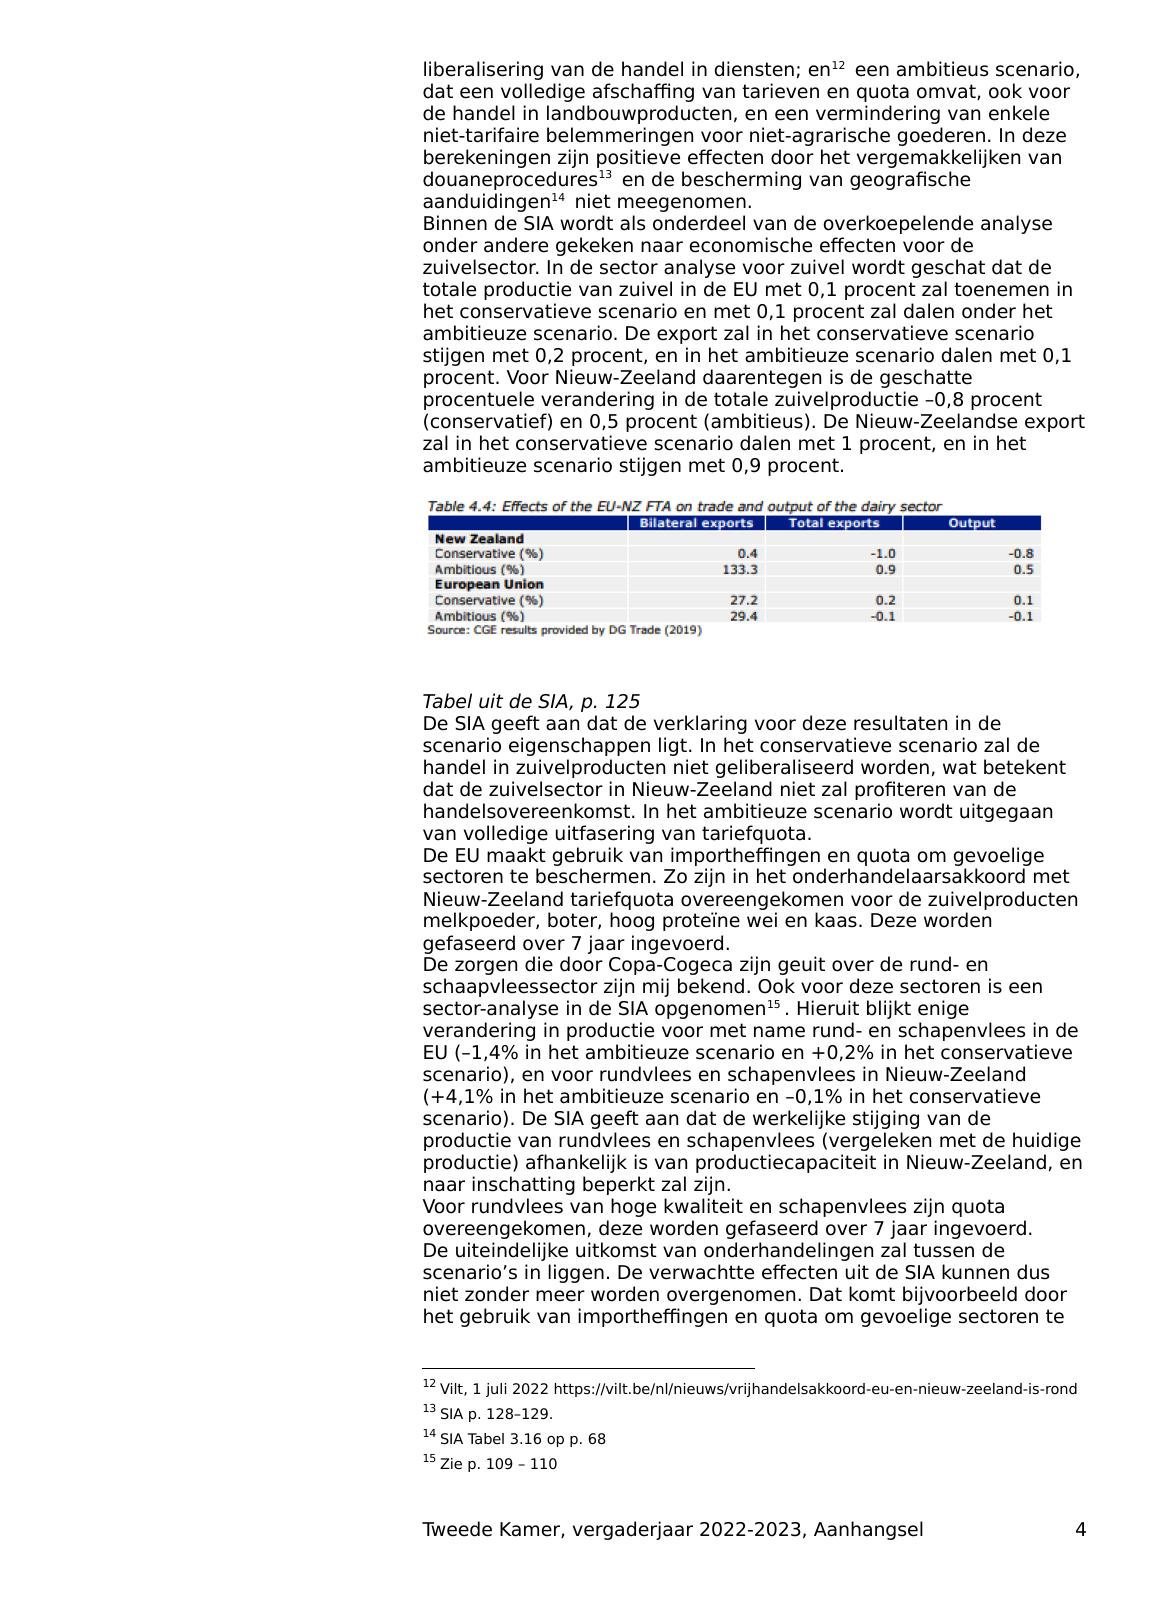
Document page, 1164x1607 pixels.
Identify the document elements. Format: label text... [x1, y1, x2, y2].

text De SIA geeft aan dat de verklaring voor deze resultaten in de scenario eigenschappen ligt. In het conservatieve scenario zal de handel in zuivelproducten niet geliberaliseerd worden, wat betekent dat de zuivelsector in Nieuw-Zeeland niet zal profiteren van de handelsovereenkomst. In het ambitieuze scenario wordt uitgegaan van volledige uitfasering van tariefquota. [422, 713, 1087, 844]
text De zorgen die door Copa-Cogeca zijn geuit over de rund- en schaapvleessector zijn mij bekend. Ook voor deze sectoren is een sector-analyse in de SIA opgenomen. Hieruit blijkt enige verandering in productie voor met name rund- en schapenvlees in de EU (–1,4% in het ambitieuze scenario en +0,2% in het conservatieve scenario), en voor rundvlees en schapenvlees in Nieuw-Zeeland (+4,1% in het ambitieuze scenario en –0,1% in het conservatieve scenario). De SIA geeft aan dat de werkelijke stijging van de productie van rundvlees en schapenvlees (vergeleken met de huidige productie) afhankelijk is van productiecapaciteit in Nieuw-Zeeland, en naar inschatting beperkt zal zijn. [422, 954, 1087, 1196]
text Voor rundvlees van hoge kwaliteit en schapenvlees zijn quota overeengekomen, deze worden gefaseerd over 7 jaar ingevoerd. [422, 1196, 1087, 1240]
text Zie p. 109 – 110 [422, 1452, 1087, 1474]
text De uiteindelijke uitkomst van onderhandelingen zal tussen de scenario’s in liggen. De verwachtte effecten uit de SIA kunnen dus niet zonder meer worden overgenomen. Dat komt bijvoorbeeld door het gebruik van importheffingen en quota om gevoelige sectoren te [422, 1240, 1087, 1328]
text Binnen de SIA wordt als onderdeel van de overkoepelende analyse onder andere gekeken naar economische effecten voor de zuivelsector. In de sector analyse voor zuivel wordt geschat dat de totale productie van zuivel in de EU met 0,1 procent zal toenemen in het conservatieve scenario en met 0,1 procent zal dalen onder het ambitieuze scenario. De export zal in het conservatieve scenario stijgen met 0,2 procent, en in het ambitieuze scenario dalen met 0,1 procent. Voor Nieuw-Zeeland daarentegen is de geschatte procentuele verandering in de totale zuivelproductie –0,8 procent (conservatief) en 0,5 procent (ambitieus). De Nieuw-Zeelandse export zal in het conservatieve scenario dalen met 1 procent, en in het ambitieuze scenario stijgen met 0,9 procent. [422, 213, 1087, 477]
text De EU maakt gebruik van importheffingen en quota om gevoelige sectoren te beschermen. Zo zijn in het onderhandelaarsakkoord met Nieuw-Zeeland tariefquota overeengekomen voor de zuivelproducten melkpoeder, boter, hoog proteïne wei en kaas. Deze worden gefaseerd over 7 jaar ingevoerd. [422, 844, 1087, 954]
text liberalisering van de handel in diensten; en een ambitieus scenario, dat een volledige afschaffing van tarieven en quota omvat, ook voor de handel in landbouwproducten, en een vermindering van enkele niet-tarifaire belemmeringen voor niet-agrarische goederen. In deze berekeningen zijn positieve effecten door het vergemakkelijken van douaneprocedures en de bescherming van geografische aanduidingen niet meegenomen. [422, 59, 1087, 213]
text SIA Tabel 3.16 op p. 68 [422, 1427, 1087, 1449]
text Vilt, 1 juli 2022 https://vilt.be/nl/nieuws/vrijhandelsakkoord-eu-en-nieuw-zeeland-is-rond [422, 1377, 1087, 1399]
text Tabel uit de SIA, p. 125 [422, 691, 1087, 713]
text SIA p. 128–129. [422, 1402, 1087, 1424]
picture [422, 498, 1072, 647]
